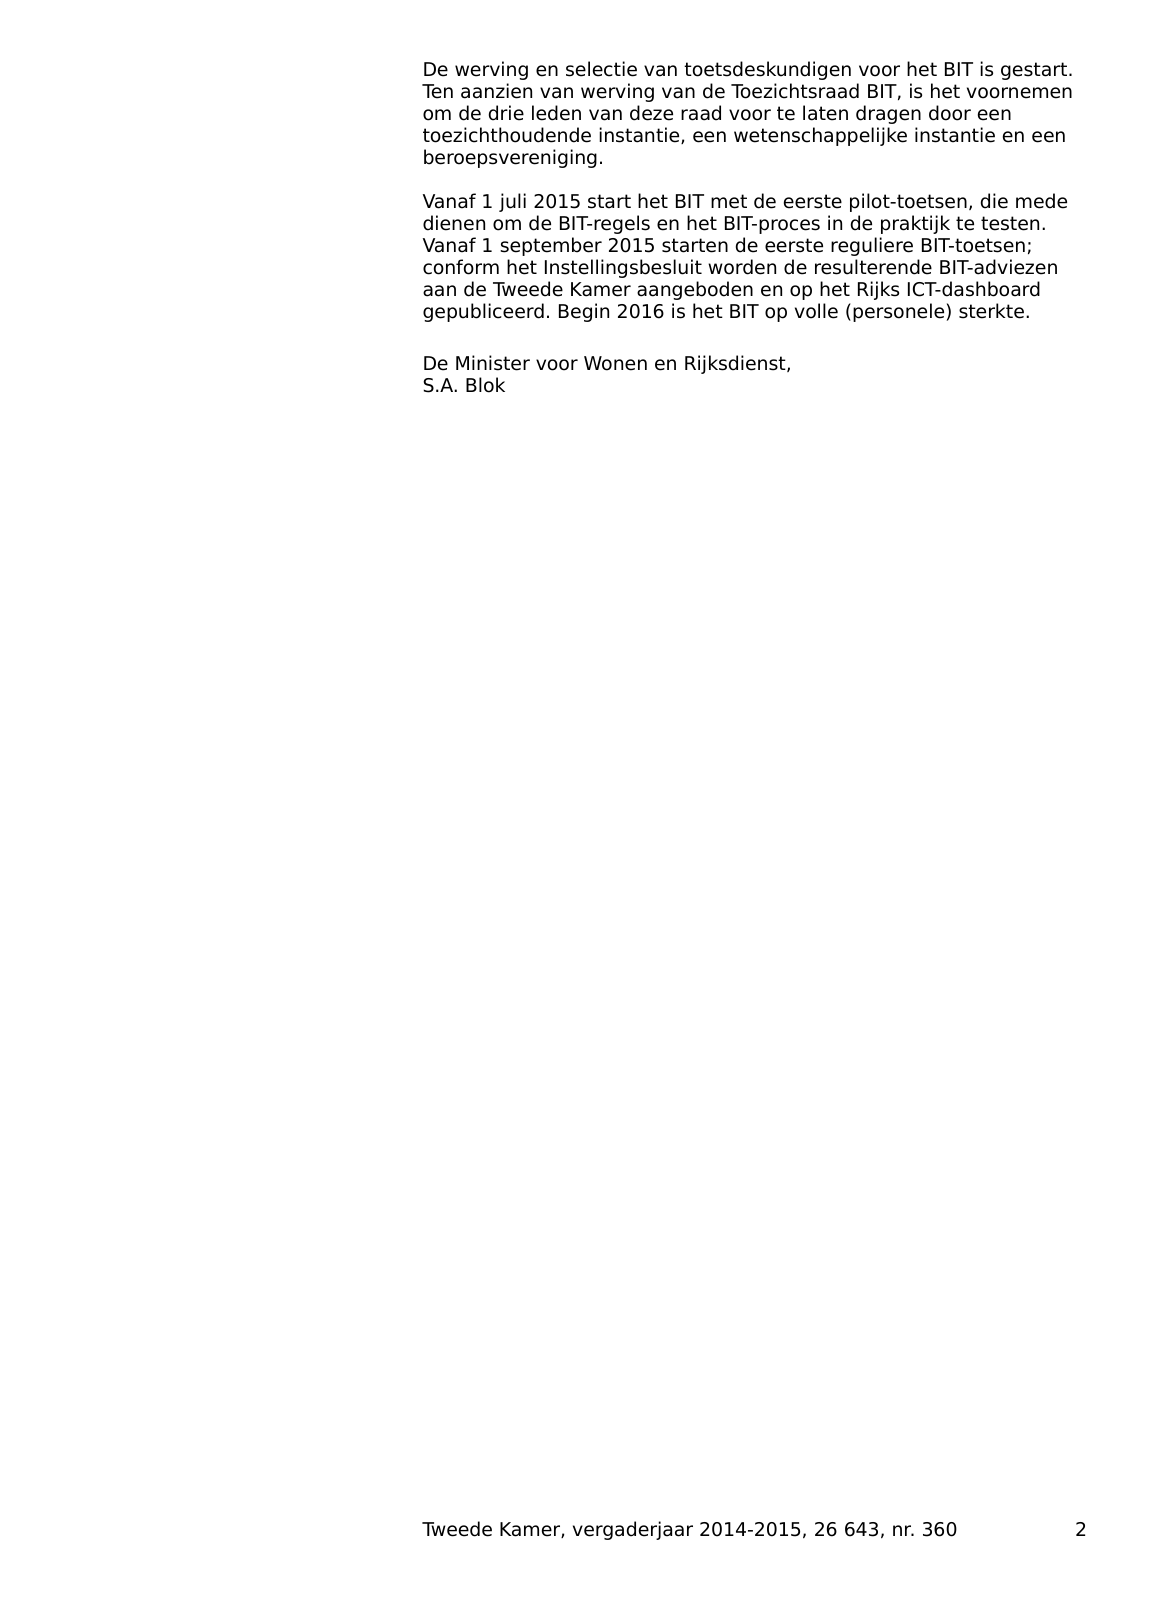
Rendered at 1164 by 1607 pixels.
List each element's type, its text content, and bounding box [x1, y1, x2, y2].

text Vanaf 1 juli 2015 start het BIT met de eerste pilot-toetsen, die mede dienen om de BIT-regels en het BIT-proces in de praktijk te testen. Vanaf 1 september 2015 starten de eerste reguliere BIT-toetsen; conform het Instellingsbesluit worden de resulterende BIT-adviezen aan de Tweede Kamer aangeboden en op het Rijks ICT-dashboard gepubliceerd. Begin 2016 is het BIT op volle (personele) sterkte. [422, 191, 1087, 323]
text De werving en selectie van toetsdeskundigen voor het BIT is gestart. Ten aanzien van werving van de Toezichtsraad BIT, is het voornemen om de drie leden van deze raad voor te laten dragen door een toezichthoudende instantie, een wetenschappelijke instantie en een beroepsvereniging. [422, 59, 1087, 169]
text De Minister voor Wonen en Rijksdienst, S.A. Blok [422, 353, 1087, 397]
